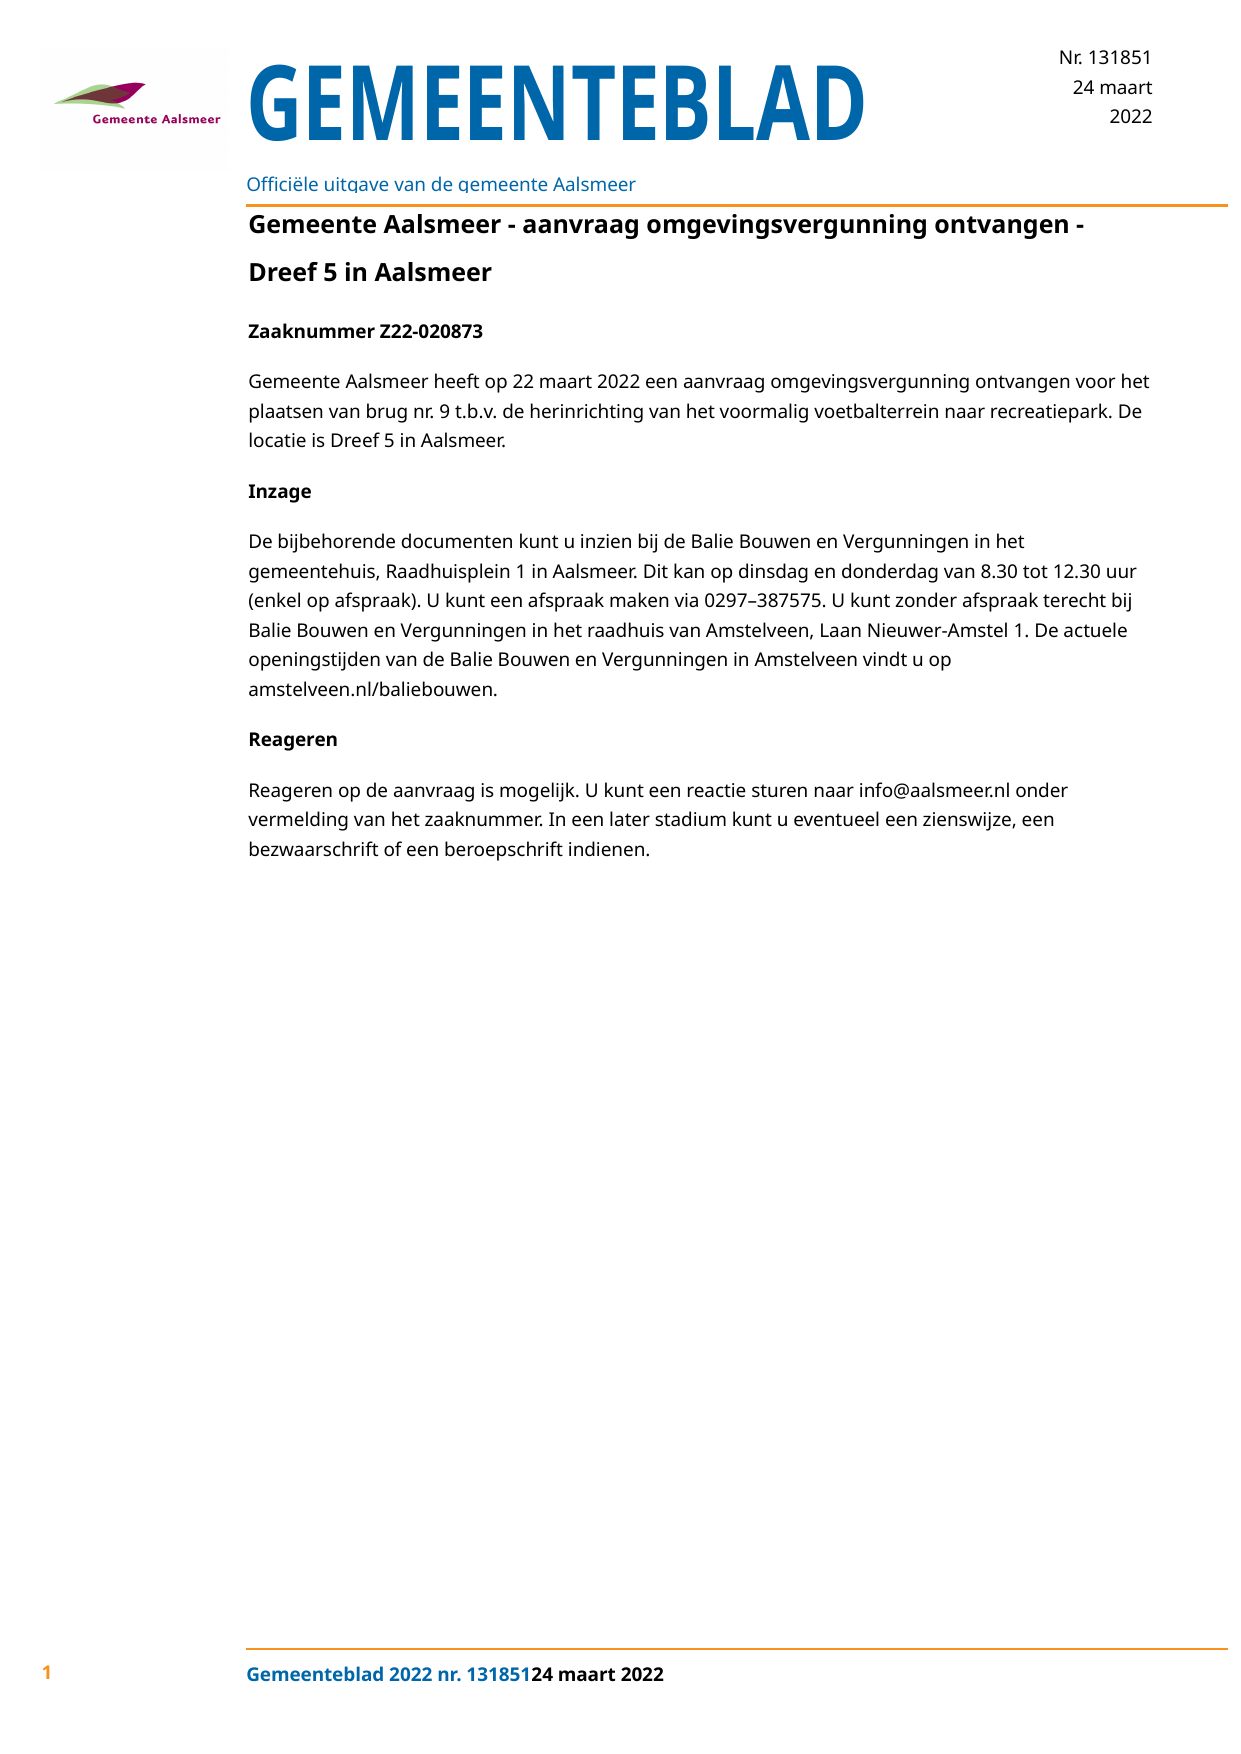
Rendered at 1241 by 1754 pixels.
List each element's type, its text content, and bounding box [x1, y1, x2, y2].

text Inzage [248, 478, 1152, 504]
picture [41, 47, 231, 172]
text Reageren op de aanvraag is mogelijk. U kunt een reactie sturen naar info@aalsmeer.nl onder vermelding van het zaaknummer. In een later stadium kunt u eventueel een zienswijze, een bezwaarschrift of een beroepschrift indienen. [248, 777, 1152, 862]
text Gemeente Aalsmeer heeft op 22 maart 2022 een aanvraag omgevingsvergunning ontvangen voor het plaatsen van brug nr. 9 t.b.v. de herinrichting van het voormalig voetbalterrein naar recreatiepark. De locatie is Dreef 5 in Aalsmeer. [248, 368, 1152, 453]
text Reageren [248, 727, 1152, 752]
text De bijbehorende documenten kunt u inzien bij de Balie Bouwen en Vergunningen in het gemeentehuis, Raadhuisplein 1 in Aalsmeer. Dit kan op dinsdag en donderdag van 8.30 tot 12.30 uur (enkel op afspraak). U kunt een afspraak maken via 0297–387575. U kunt zonder afspraak terecht bij Balie Bouwen en Vergunningen in het raadhuis van Amstelveen, Laan Nieuwer-Amstel 1. De actuele openingstijden van de Balie Bouwen en Vergunningen in Amstelveen vindt u op amstelveen.nl/baliebouwen. [248, 528, 1152, 702]
text Gemeente Aalsmeer - aanvraag omgevingsvergunning ontvangen - Dreef 5 in Aalsmeer [248, 207, 1152, 288]
text Zaaknummer Z22-020873 [248, 318, 1152, 344]
